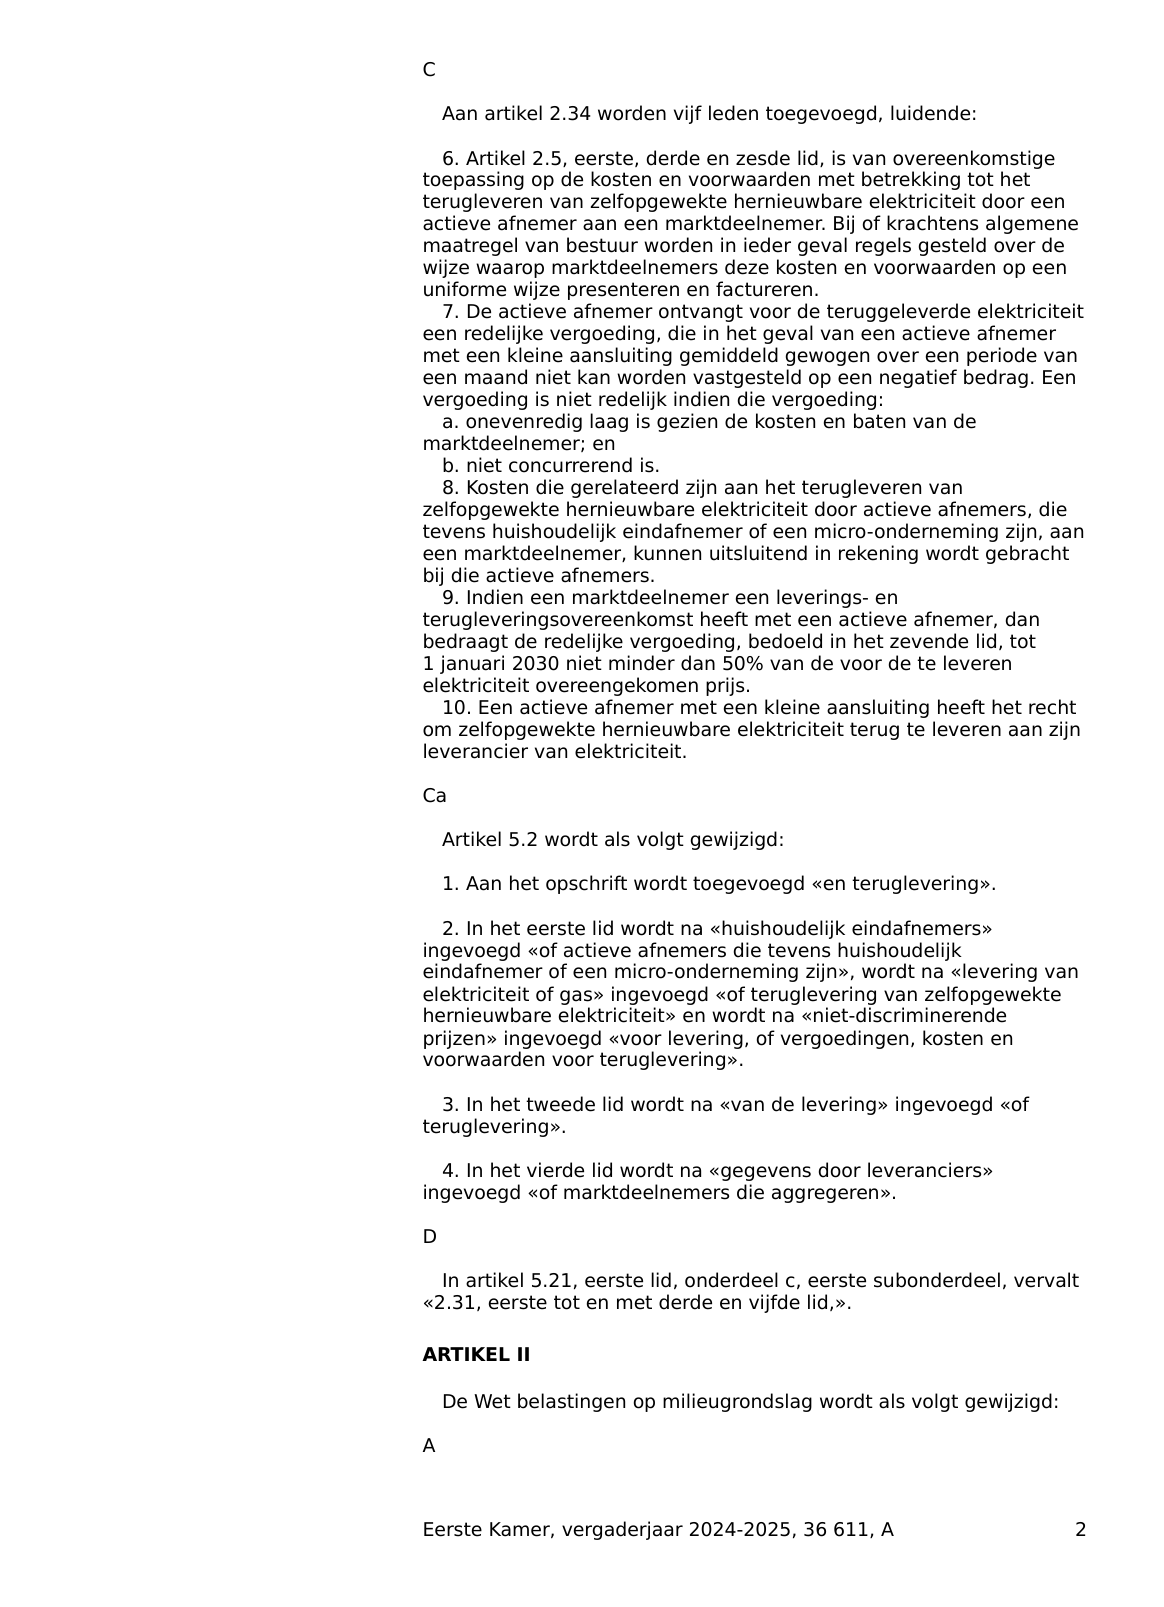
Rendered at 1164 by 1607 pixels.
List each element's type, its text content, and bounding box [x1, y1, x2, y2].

subtitle ARTIKEL II [422, 1344, 1087, 1366]
text Ca [422, 785, 1087, 807]
text 8. Kosten die gerelateerd zijn aan het terugleveren van zelfopgewekte hernieuwbare elektriciteit door actieve afnemers, die tevens huishoudelijk eindafnemer of een micro-onderneming zijn, aan een marktdeelnemer, kunnen uitsluitend in rekening wordt gebracht bij die actieve afnemers. [422, 477, 1087, 587]
text 1. Aan het opschrift wordt toegevoegd «en teruglevering». [422, 873, 1087, 895]
text C [422, 59, 1087, 81]
text 4. In het vierde lid wordt na «gegevens door leveranciers» ingevoegd «of marktdeelnemers die aggregeren». [422, 1160, 1087, 1204]
text 7. De actieve afnemer ontvangt voor de teruggeleverde elektriciteit een redelijke vergoeding, die in het geval van een actieve afnemer met een kleine aansluiting gemiddeld gewogen over een periode van een maand niet kan worden vastgesteld op een negatief bedrag. Een vergoeding is niet redelijk indien die vergoeding: [422, 301, 1087, 411]
text A [422, 1435, 1087, 1457]
text De Wet belastingen op milieugrondslag wordt als volgt gewijzigd: [422, 1391, 1087, 1413]
text 10. Een actieve afnemer met een kleine aansluiting heeft het recht om zelfopgewekte hernieuwbare elektriciteit terug te leveren aan zijn leverancier van elektriciteit. [422, 697, 1087, 763]
text Aan artikel 2.34 worden vijf leden toegevoegd, luidende: [422, 103, 1087, 125]
text In artikel 5.21, eerste lid, onderdeel c, eerste subonderdeel, vervalt «2.31, eerste tot en met derde en vijfde lid,». [422, 1270, 1087, 1314]
text D [422, 1226, 1087, 1248]
text Artikel 5.2 wordt als volgt gewijzigd: [422, 829, 1087, 851]
text 3. In het tweede lid wordt na «van de levering» ingevoegd «of teruglevering». [422, 1093, 1087, 1137]
text 9. Indien een marktdeelnemer een leverings- en terugleveringsovereenkomst heeft met een actieve afnemer, dan bedraagt de redelijke vergoeding, bedoeld in het zevende lid, tot 1 januari 2030 niet minder dan 50% van de voor de te leveren elektriciteit overeengekomen prijs. [422, 587, 1087, 697]
text b. niet concurrerend is. [422, 455, 1087, 477]
text a. onevenredig laag is gezien de kosten en baten van de marktdeelnemer; en [422, 411, 1087, 455]
text 2. In het eerste lid wordt na «huishoudelijk eindafnemers» ingevoegd «of actieve afnemers die tevens huishoudelijk eindafnemer of een micro-onderneming zijn», wordt na «levering van elektriciteit of gas» ingevoegd «of teruglevering van zelfopgewekte hernieuwbare elektriciteit» en wordt na «niet-discriminerende prijzen» ingevoegd «voor levering, of vergoedingen, kosten en voorwaarden voor teruglevering». [422, 917, 1087, 1071]
text 6. Artikel 2.5, eerste, derde en zesde lid, is van overeenkomstige toepassing op de kosten en voorwaarden met betrekking tot het terugleveren van zelfopgewekte hernieuwbare elektriciteit door een actieve afnemer aan een marktdeelnemer. Bij of krachtens algemene maatregel van bestuur worden in ieder geval regels gesteld over de wijze waarop marktdeelnemers deze kosten en voorwaarden op een uniforme wijze presenteren en factureren. [422, 147, 1087, 301]
